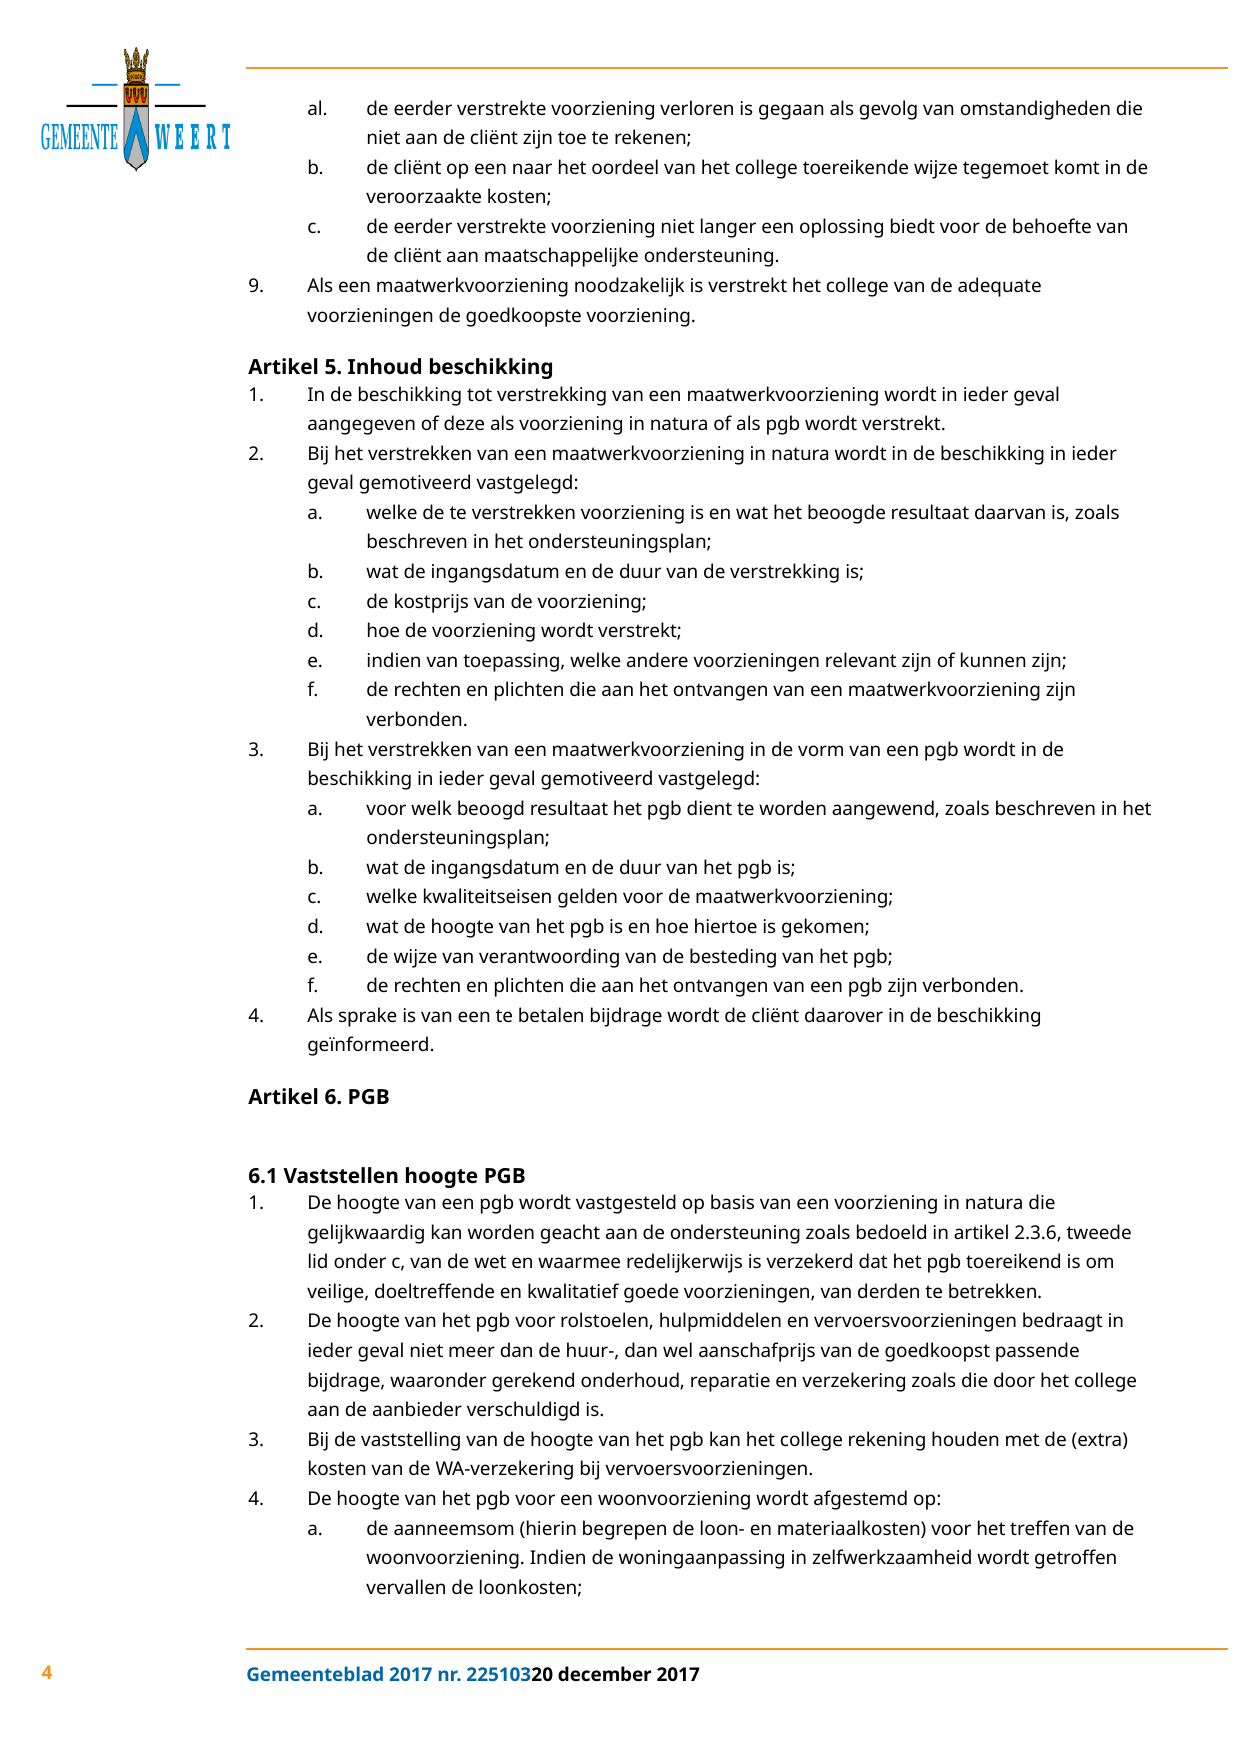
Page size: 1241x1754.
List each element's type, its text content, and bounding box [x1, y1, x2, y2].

list Bij het verstrekken van een maatwerkvoorziening in de vorm van een pgb wordt in de beschikking in ieder geval gemotiveerd vastgelegd: [248, 736, 1152, 791]
list hoe de voorziening wordt verstrekt; [307, 617, 1152, 643]
list welke kwaliteitseisen gelden voor de maatwerkvoorziening; [307, 884, 1152, 909]
list Bij de vaststelling van de hoogte van het pgb kan het college rekening houden met de (extra) kosten van de WA-verzekering bij vervoersvoorzieningen. [248, 1426, 1152, 1481]
picture [41, 47, 231, 172]
list wat de hoogte van het pgb is en hoe hiertoe is gekomen; [307, 913, 1152, 939]
list welke de te verstrekken voorziening is en wat het beoogde resultaat daarvan is, zoals beschreven in het ondersteuningsplan; [307, 499, 1152, 554]
list de cliënt op een naar het oordeel van het college toereikende wijze tegemoet komt in de veroorzaakte kosten; [307, 154, 1152, 209]
list Als een maatwerkvoorziening noodzakelijk is verstrekt het college van de adequate voorzieningen de goedkoopste voorziening. [248, 272, 1152, 328]
list de kostprijs van de voorziening; [307, 588, 1152, 613]
list de wijze van verantwoording van de besteding van het pgb; [307, 943, 1152, 968]
list Als sprake is van een te betalen bijdrage wordt de cliënt daarover in de beschikking geïnformeerd. [248, 1002, 1152, 1057]
list voor welk beoogd resultaat het pgb dient te worden aangewend, zoals beschreven in het ondersteuningsplan; [307, 795, 1152, 850]
text Artikel 5. Inhoud beschikking [248, 352, 1152, 381]
list wat de ingangsdatum en de duur van de verstrekking is; [307, 558, 1152, 584]
list De hoogte van een pgb wordt vastgesteld op basis van een voorziening in natura die gelijkwaardig kan worden geacht aan de ondersteuning zoals bedoeld in artikel 2.3.6, tweede lid onder c, van de wet en waarmee redelijkerwijs is verzekerd dat het pgb toereikend is om veilige, doeltreffende en kwalitatief goede voorzieningen, van derden te betrekken. [248, 1189, 1152, 1304]
list de eerder verstrekte voorziening verloren is gegaan als gevolg van omstandigheden die niet aan de cliënt zijn toe te rekenen; [307, 95, 1152, 150]
list wat de ingangsdatum en de duur van het pgb is; [307, 854, 1152, 880]
list Bij het verstrekken van een maatwerkvoorziening in natura wordt in de beschikking in ieder geval gemotiveerd vastgelegd: [248, 440, 1152, 495]
text Artikel 6. PGB [248, 1082, 1152, 1110]
list In de beschikking tot verstrekking van een maatwerkvoorziening wordt in ieder geval aangegeven of deze als voorziening in natura of als pgb wordt verstrekt. [248, 381, 1152, 436]
list de aanneemsom (hierin begrepen de loon- en materiaalkosten) voor het treffen van de woonvoorziening. Indien de woningaanpassing in zelfwerkzaamheid wordt getroffen vervallen de loonkosten; [307, 1515, 1152, 1599]
list de eerder verstrekte voorziening niet langer een oplossing biedt voor de behoefte van de cliënt aan maatschappelijke ondersteuning. [307, 213, 1152, 268]
list De hoogte van het pgb voor rolstoelen, hulpmiddelen en vervoersvoorzieningen bedraagt in ieder geval niet meer dan de huur-, dan wel aanschafprijs van de goedkoopst passende bijdrage, waaronder gerekend onderhoud, reparatie en verzekering zoals die door het college aan de aanbieder verschuldigd is. [248, 1308, 1152, 1422]
text 6.1 Vaststellen hoogte PGB [248, 1161, 1152, 1189]
list de rechten en plichten die aan het ontvangen van een pgb zijn verbonden. [307, 972, 1152, 998]
list de rechten en plichten die aan het ontvangen van een maatwerkvoorziening zijn verbonden. [307, 677, 1152, 732]
list indien van toepassing, welke andere voorzieningen relevant zijn of kunnen zijn; [307, 647, 1152, 673]
list De hoogte van het pgb voor een woonvoorziening wordt afgestemd op: [248, 1485, 1152, 1511]
